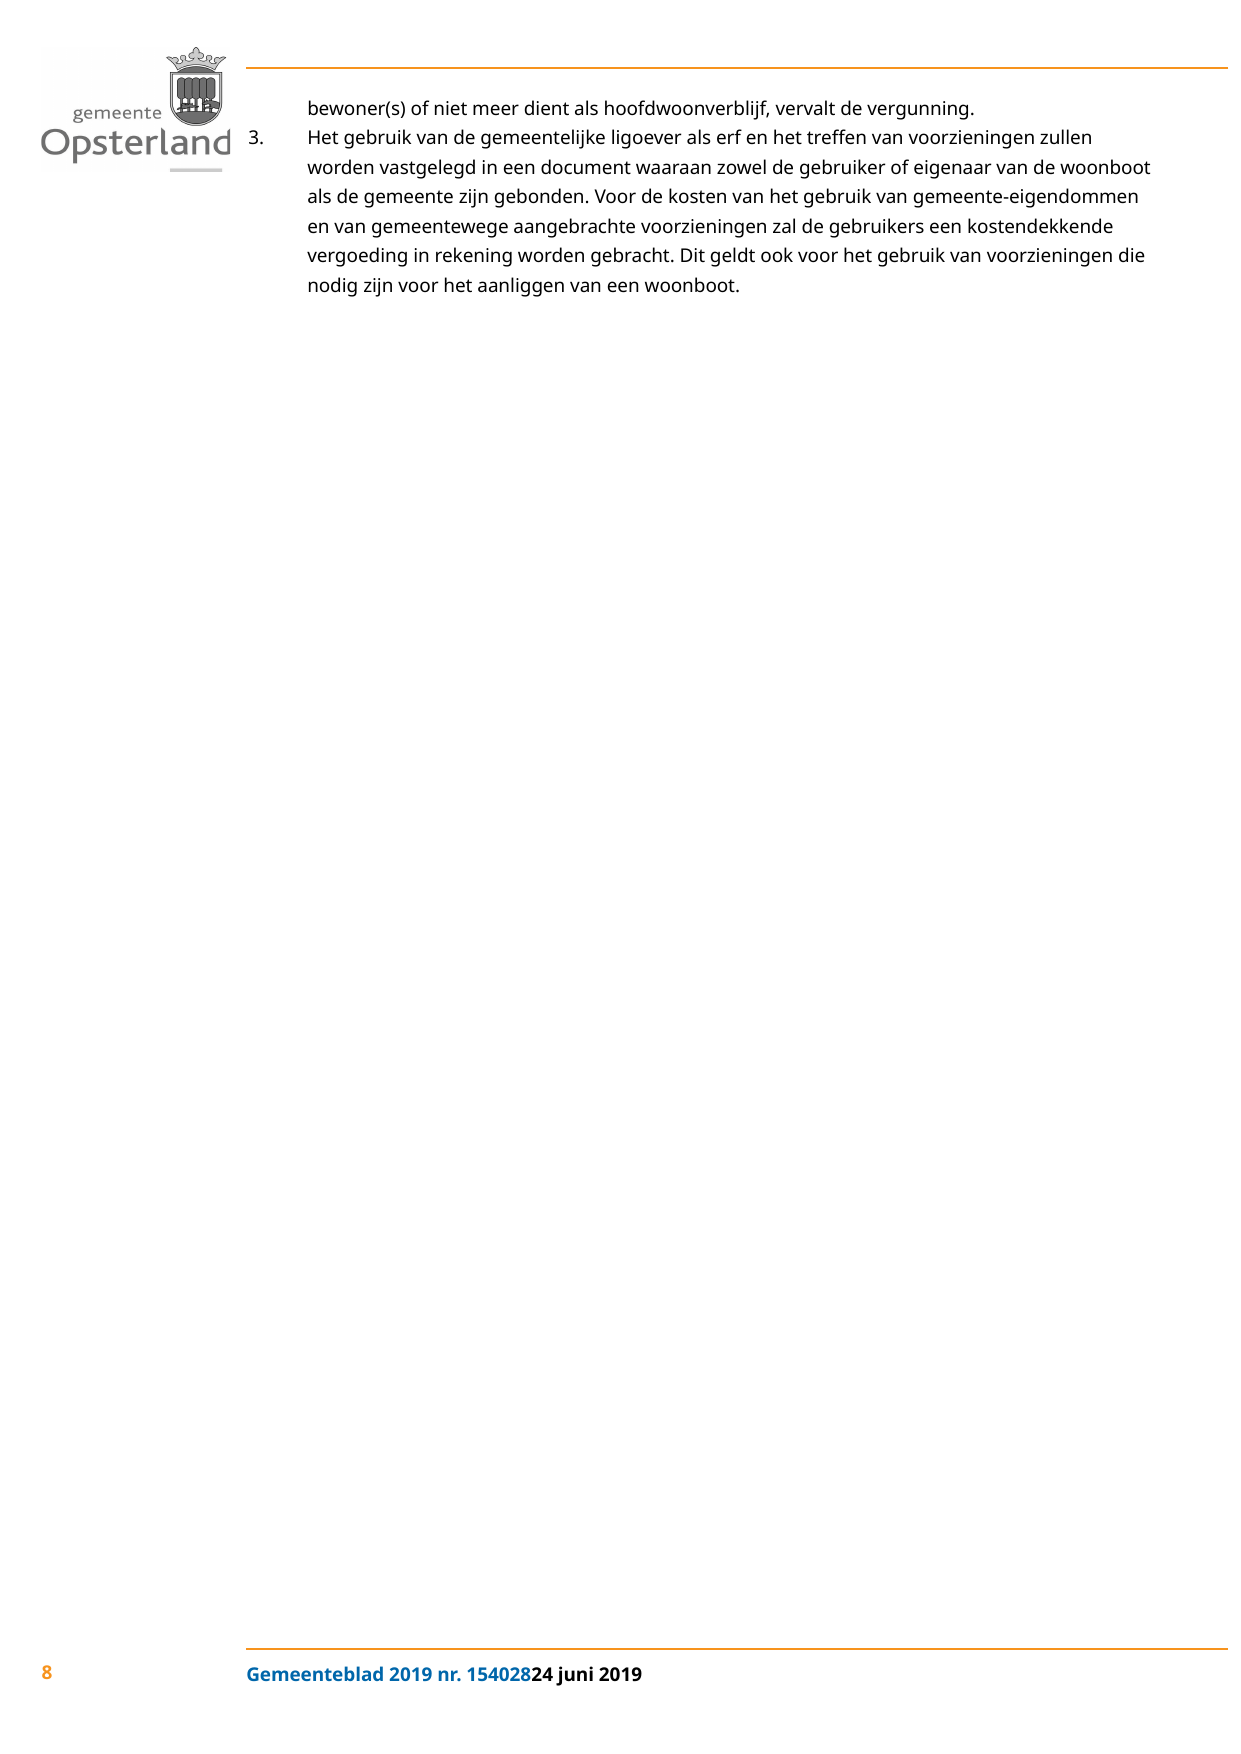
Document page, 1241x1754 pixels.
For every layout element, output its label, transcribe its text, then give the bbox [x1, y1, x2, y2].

list bewoner(s) of niet meer dient als hoofdwoonverblijf, vervalt de vergunning. [248, 95, 1152, 121]
picture [41, 47, 231, 172]
list Het gebruik van de gemeentelijke ligoever als erf en het treffen van voorzieningen zullen worden vastgelegd in een document waaraan zowel de gebruiker of eigenaar van de woonboot als de gemeente zijn gebonden. Voor de kosten van het gebruik van gemeente-eigendommen en van gemeentewege aangebrachte voorzieningen zal de gebruikers een kostendekkende vergoeding in rekening worden gebracht. Dit geldt ook voor het gebruik van voorzieningen die nodig zijn voor het aanliggen van een woonboot. [248, 124, 1152, 298]
